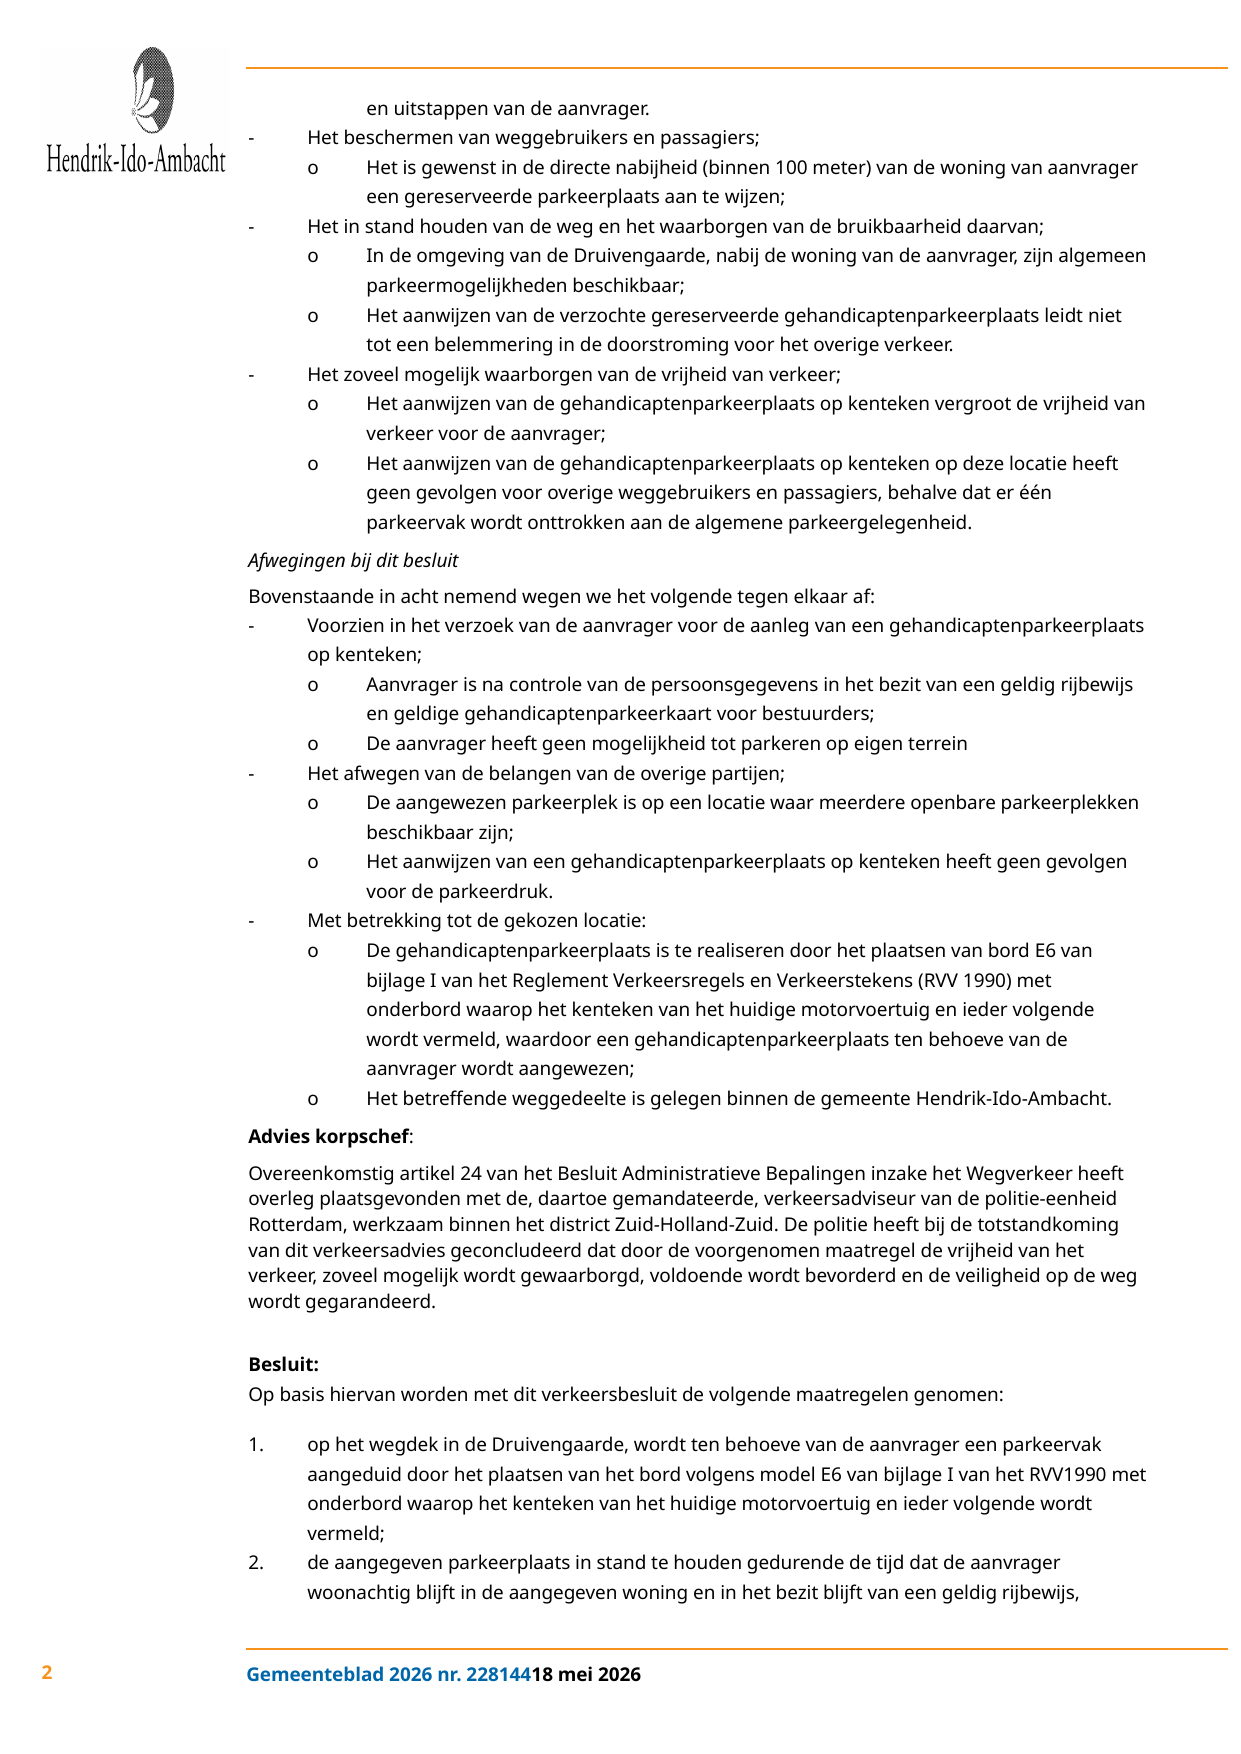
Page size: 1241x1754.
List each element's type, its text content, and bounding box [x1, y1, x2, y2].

list Het zoveel mogelijk waarborgen van de vrijheid van verkeer; [248, 361, 1152, 387]
list Het afwegen van de belangen van de overige partijen; [248, 760, 1152, 786]
list Het aanwijzen van de verzochte gereserveerde gehandicaptenparkeerplaats leidt niet tot een belemmering in de doorstroming voor het overige verkeer. [307, 302, 1152, 357]
list De gehandicaptenparkeerplaats is te realiseren door het plaatsen van bord E6 van bijlage I van het Reglement Verkeersregels en Verkeerstekens (RVV 1990) met onderbord waarop het kenteken van het huidige motorvoertuig en ieder volgende wordt vermeld, waardoor een gehandicaptenparkeerplaats ten behoeve van de aanvrager wordt aangewezen; [307, 937, 1152, 1081]
list op het wegdek in de Druivengaarde, wordt ten behoeve van de aanvrager een parkeervak aangeduid door het plaatsen van het bord volgens model E6 van bijlage I van het RVV1990 met onderbord waarop het kenteken van het huidige motorvoertuig en ieder volgende wordt vermeld; [248, 1431, 1152, 1546]
list De aanvrager heeft geen mogelijkheid tot parkeren op eigen terrein [307, 730, 1152, 756]
list Het aanwijzen van de gehandicaptenparkeerplaats op kenteken vergroot de vrijheid van verkeer voor de aanvrager; [307, 391, 1152, 446]
list Het betreffende weggedeelte is gelegen binnen de gemeente Hendrik-Ido-Ambacht. [307, 1085, 1152, 1111]
list Met betrekking tot de gekozen locatie: [248, 908, 1152, 933]
text Besluit: [248, 1351, 1152, 1377]
text Bovenstaande in acht nemend wegen we het volgende tegen elkaar af: [248, 583, 1152, 609]
list Het beschermen van weggebruikers en passagiers; [248, 124, 1152, 150]
list In de omgeving van de Druivengaarde, nabij de woning van de aanvrager, zijn algemeen parkeermogelijkheden beschikbaar; [307, 243, 1152, 298]
list Het aanwijzen van de gehandicaptenparkeerplaats op kenteken op deze locatie heeft geen gevolgen voor overige weggebruikers en passagiers, behalve dat er één parkeervak wordt onttrokken aan de algemene parkeergelegenheid. [307, 450, 1152, 535]
list Het in stand houden van de weg en het waarborgen van de bruikbaarheid daarvan; [248, 213, 1152, 239]
list Het is gewenst in de directe nabijheid (binnen 100 meter) van de woning van aanvrager een gereserveerde parkeerplaats aan te wijzen; [307, 154, 1152, 209]
list Voorzien in het verzoek van de aanvrager voor de aanleg van een gehandicaptenparkeerplaats op kenteken; [248, 612, 1152, 667]
list en uitstappen van de aanvrager. [307, 95, 1152, 121]
list Aanvrager is na controle van de persoonsgegevens in het bezit van een geldig rijbewijs en geldige gehandicaptenparkeerkaart voor bestuurders; [307, 671, 1152, 726]
text Overeenkomstig artikel 24 van het Besluit Administratieve Bepalingen inzake het Wegverkeer heeft overleg plaatsgevonden met de, daartoe gemandateerde, verkeersadviseur van de politie-eenheid Rotterdam, werkzaam binnen het district Zuid-Holland-Zuid. De politie heeft bij de totstandkoming van dit verkeersadvies geconcludeerd dat door de voorgenomen maatregel de vrijheid van het verkeer, zoveel mogelijk wordt gewaarborgd, voldoende wordt bevorderd en de veiligheid op de weg wordt gegarandeerd. [248, 1160, 1152, 1314]
list De aangewezen parkeerplek is op een locatie waar meerdere openbare parkeerplekken beschikbaar zijn; [307, 789, 1152, 845]
list de aangegeven parkeerplaats in stand te houden gedurende de tijd dat de aanvrager woonachtig blijft in de aangegeven woning en in het bezit blijft van een geldig rijbewijs, [248, 1549, 1152, 1605]
text Op basis hiervan worden met dit verkeersbesluit de volgende maatregelen genomen: [248, 1381, 1152, 1406]
text Advies korpschef: [248, 1123, 1152, 1149]
text Afwegingen bij dit besluit [248, 547, 1152, 573]
list Het aanwijzen van een gehandicaptenparkeerplaats op kenteken heeft geen gevolgen voor de parkeerdruk. [307, 848, 1152, 904]
picture [41, 47, 231, 172]
